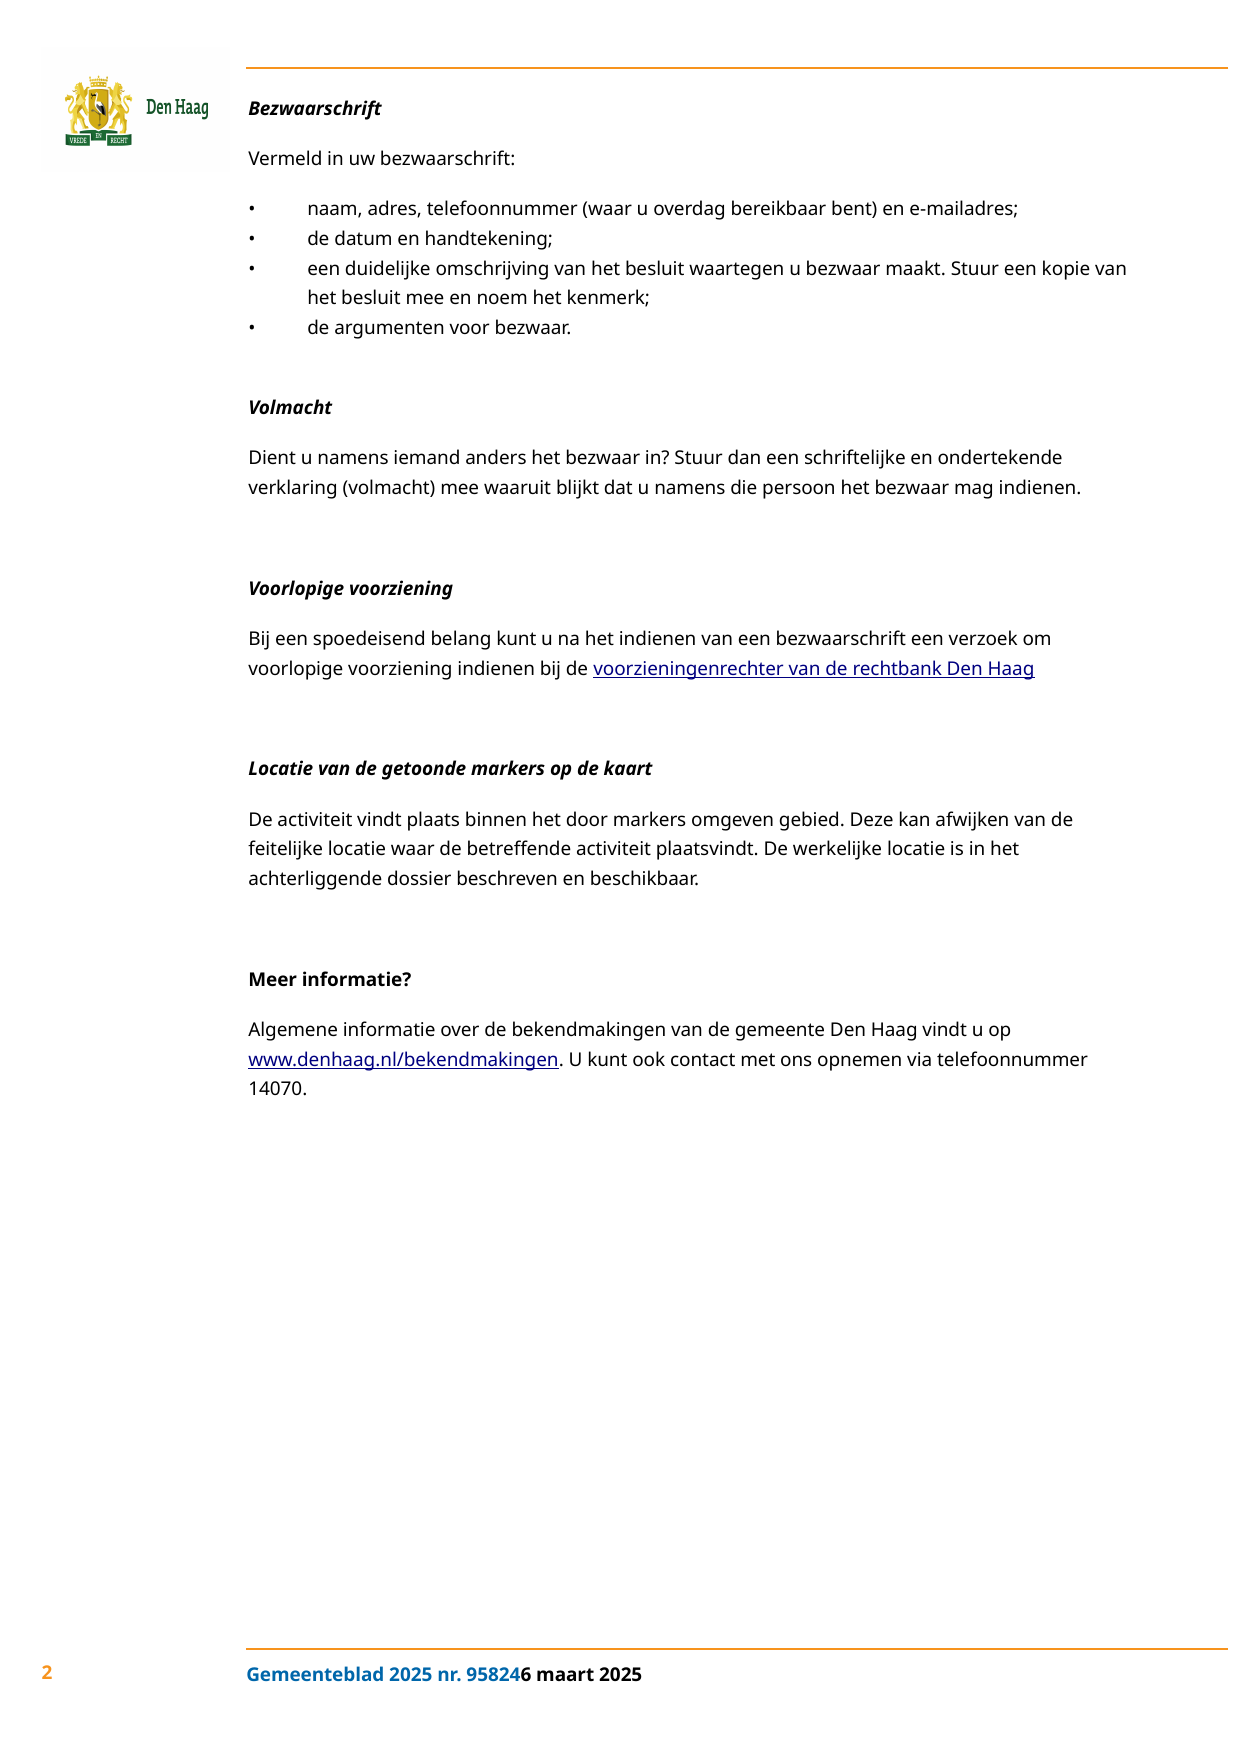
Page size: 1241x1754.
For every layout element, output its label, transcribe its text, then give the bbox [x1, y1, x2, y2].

text Meer informatie? [248, 966, 1152, 992]
text Voorlopige voorziening [248, 575, 1152, 601]
text De activiteit vindt plaats binnen het door markers omgeven gebied. Deze kan afwijken van de feitelijke locatie waar de betreffende activiteit plaatsvindt. De werkelijke locatie is in het achterliggende dossier beschreven en beschikbaar. [248, 806, 1152, 891]
text Vermeld in uw bezwaarschrift: [248, 145, 1152, 171]
picture [41, 47, 231, 172]
list een duidelijke omschrijving van het besluit waartegen u bezwaar maakt. Stuur een kopie van het besluit mee en noem het kenmerk; [248, 255, 1152, 310]
list naam, adres, telefoonnummer (waar u overdag bereikbaar bent) en e-mailadres; [248, 196, 1152, 221]
list de datum en handtekening; [248, 225, 1152, 251]
text Bij een spoedeisend belang kunt u na het indienen van een bezwaarschrift een verzoek om voorlopige voorziening indienen bij de voorzieningenrechter van de rechtbank Den Haag [248, 625, 1152, 681]
text Algemene informatie over de bekendmakingen van de gemeente Den Haag vindt u op www.denhaag.nl/bekendmakingen. U kunt ook contact met ons opnemen via telefoonnummer 14070. [248, 1016, 1152, 1101]
text Bezwaarschrift [248, 95, 1152, 121]
text Locatie van de getoonde markers op de kaart [248, 756, 1152, 781]
text Dient u namens iemand anders het bezwaar in? Stuur dan een schriftelijke en ondertekende verklaring (volmacht) mee waaruit blijkt dat u namens die persoon het bezwaar mag indienen. [248, 444, 1152, 500]
list de argumenten voor bezwaar. [248, 314, 1152, 340]
text Volmacht [248, 394, 1152, 420]
